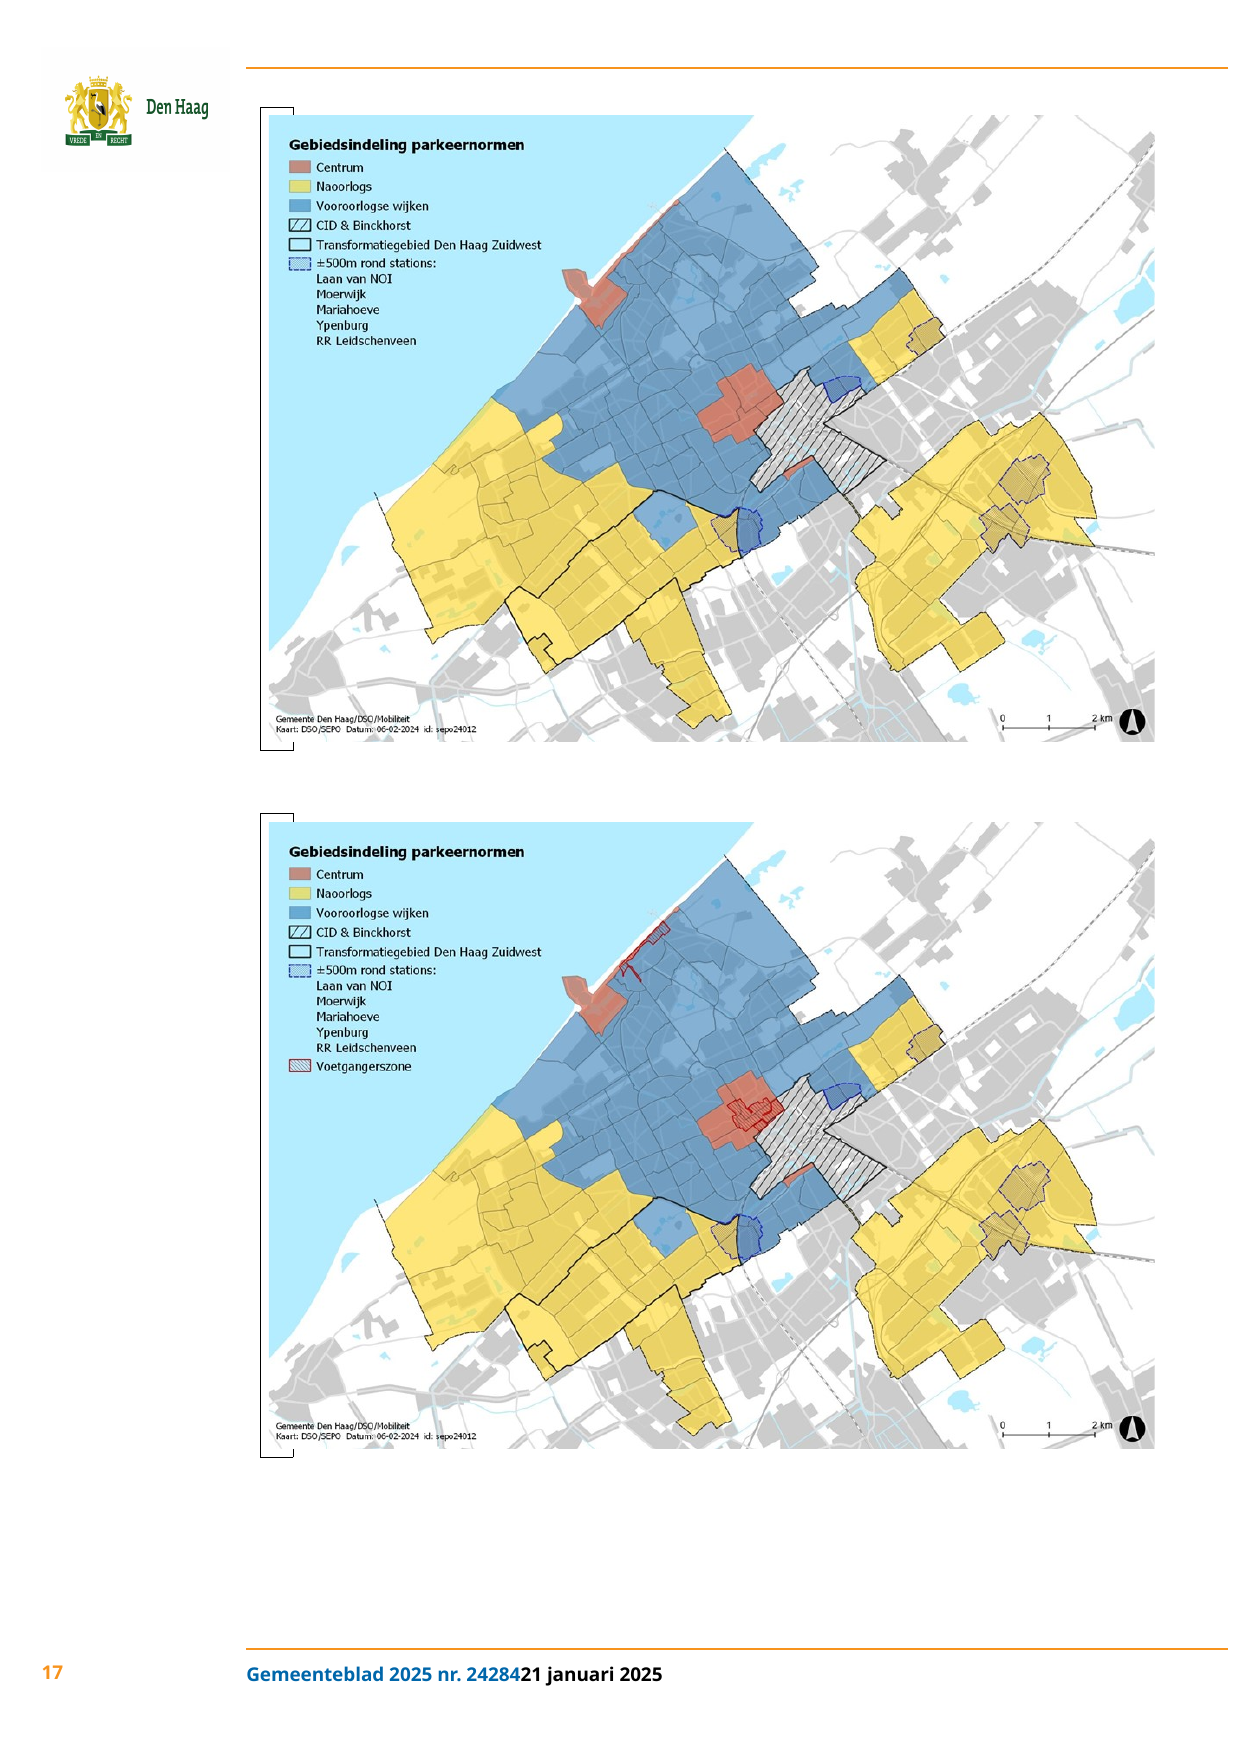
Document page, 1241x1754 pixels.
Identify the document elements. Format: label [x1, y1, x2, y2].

picture [41, 47, 231, 172]
picture [268, 822, 1155, 1449]
picture [268, 115, 1155, 742]
